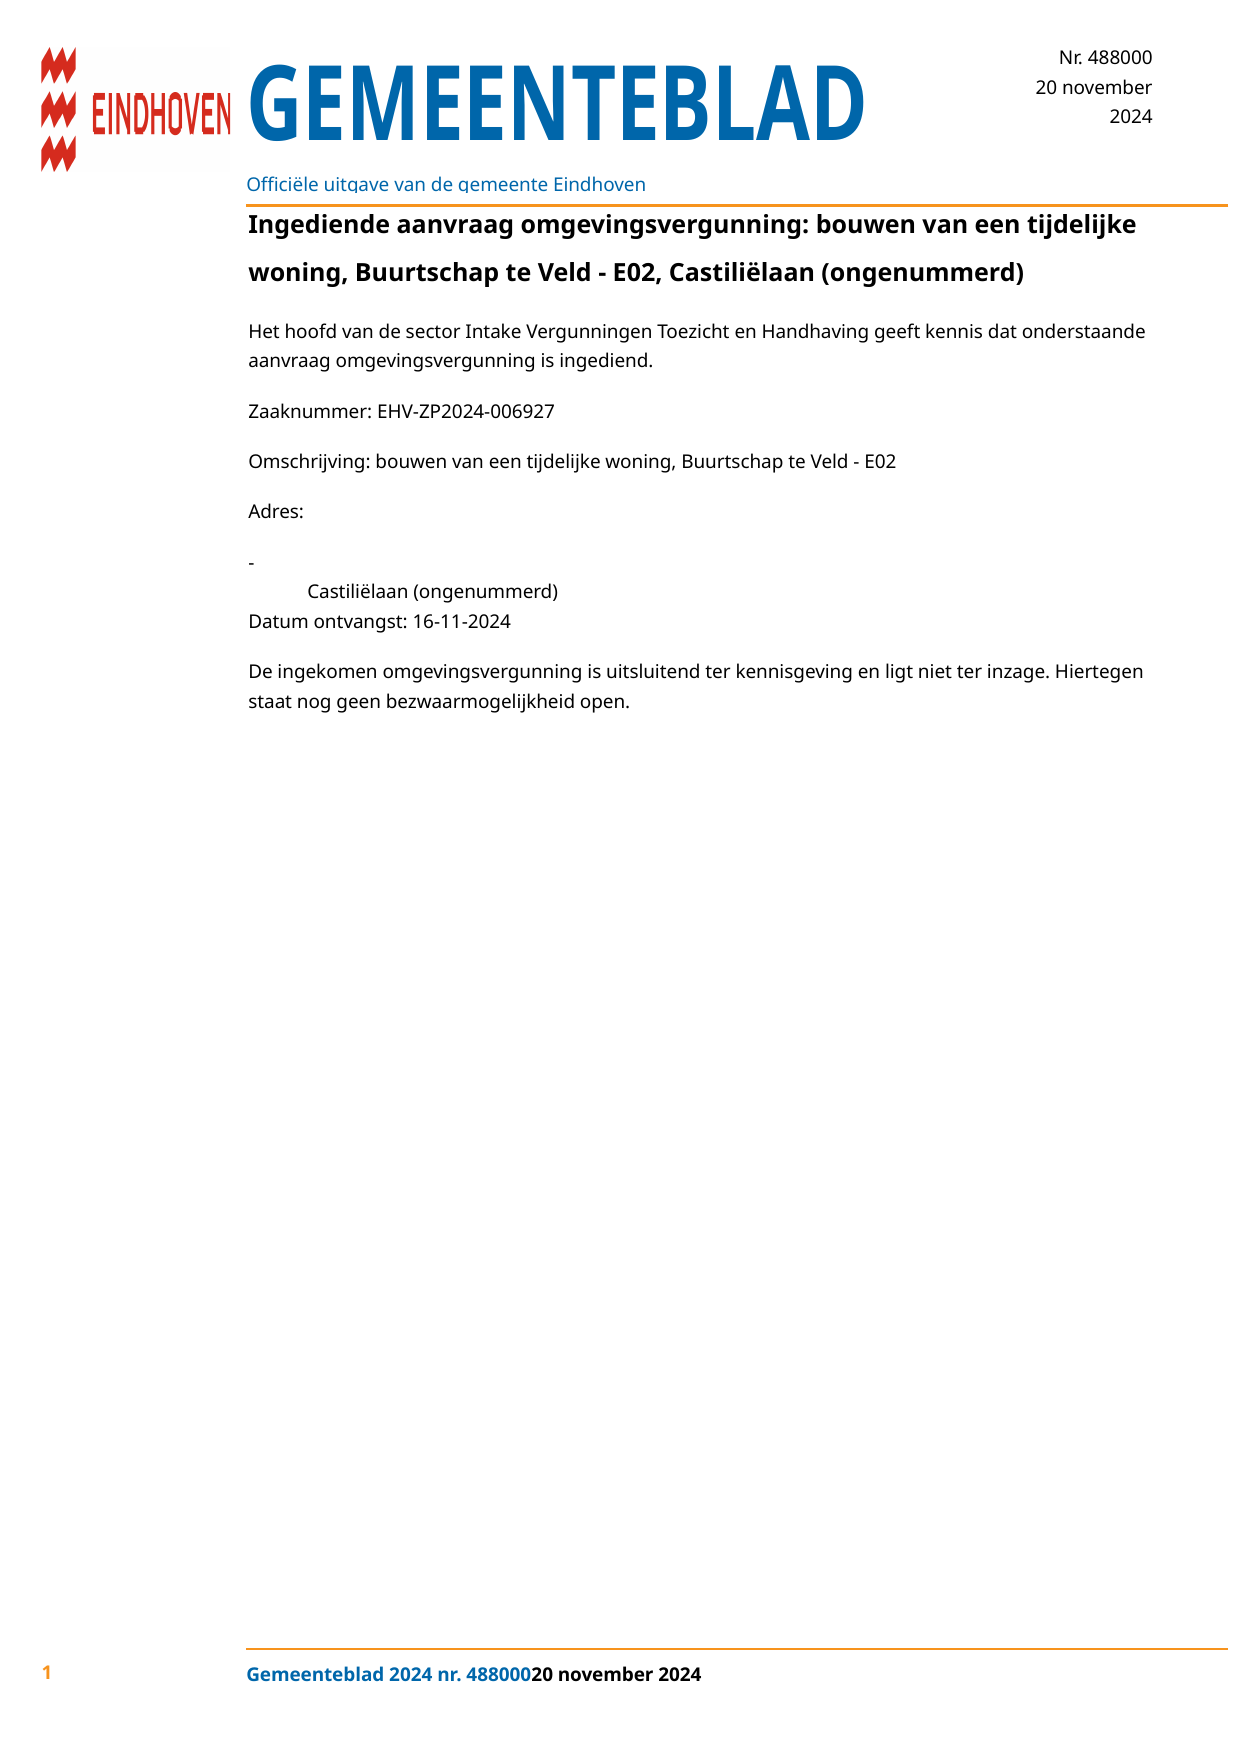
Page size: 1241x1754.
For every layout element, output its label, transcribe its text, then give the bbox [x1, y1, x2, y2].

text De ingekomen omgevingsvergunning is uitsluitend ter kennisgeving en ligt niet ter inzage. Hiertegen staat nog geen bezwaarmogelijkheid open. [248, 659, 1152, 714]
list Castiliëlaan (ongenummerd) [248, 579, 1152, 604]
text Omschrijving: bouwen van een tijdelijke woning, Buurtschap te Veld - E02 [248, 448, 1152, 474]
text Zaaknummer: EHV-ZP2024-006927 [248, 398, 1152, 424]
text Datum ontvangst: 16-11-2024 [248, 608, 1152, 634]
text Het hoofd van de sector Intake Vergunningen Toezicht en Handhaving geeft kennis dat onderstaande aanvraag omgevingsvergunning is ingediend. [248, 318, 1152, 373]
text Ingediende aanvraag omgevingsvergunning: bouwen van een tijdelijke woning, Buurtschap te Veld - E02, Castiliëlaan (ongenummerd) [248, 207, 1152, 288]
text Adres: [248, 499, 1152, 524]
picture [41, 47, 231, 172]
